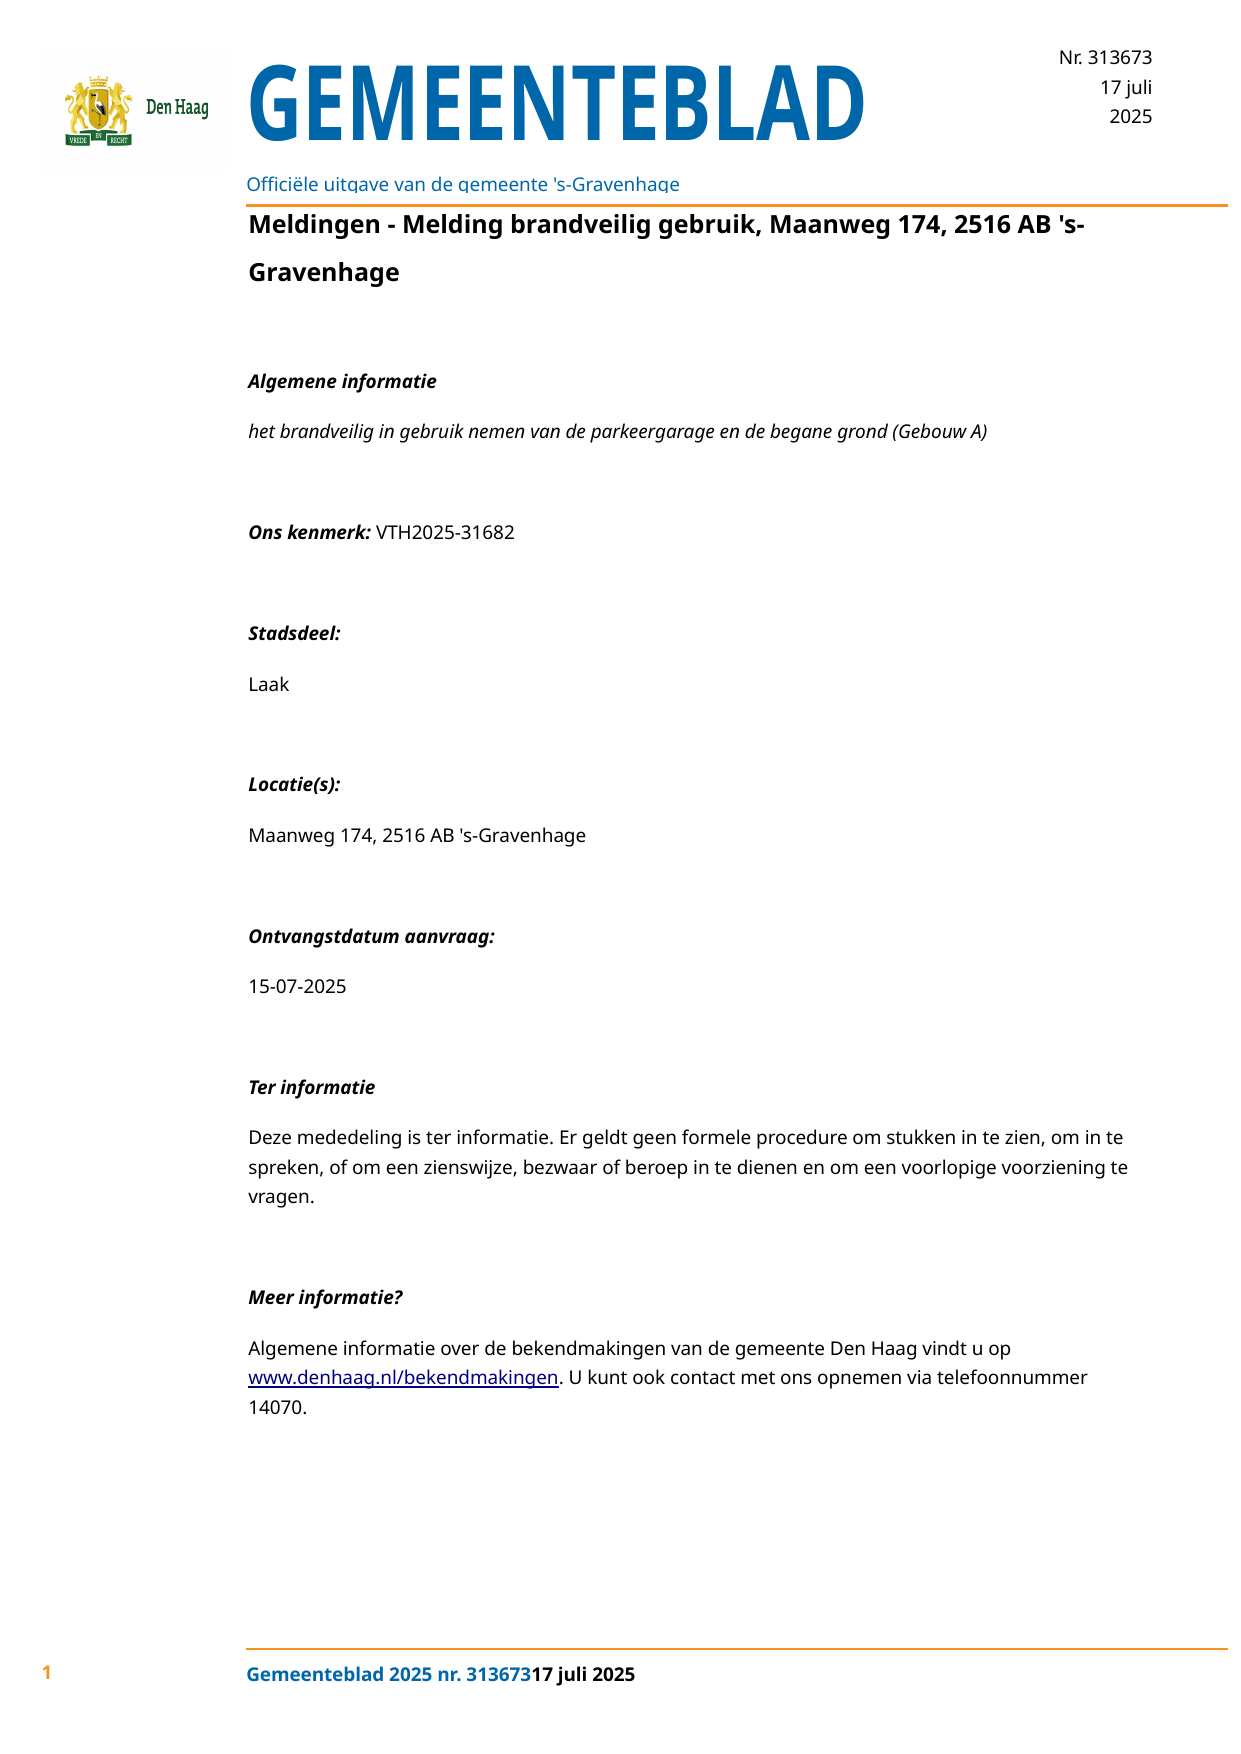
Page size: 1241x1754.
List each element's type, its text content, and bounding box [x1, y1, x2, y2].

text Ter informatie [248, 1074, 1152, 1100]
text Ontvangstdatum aanvraag: [248, 923, 1152, 949]
text Meldingen - Melding brandveilig gebruik, Maanweg 174, 2516 AB 's-Gravenhage [248, 207, 1152, 288]
text Meer informatie? [248, 1284, 1152, 1310]
text Laak [248, 671, 1152, 697]
text Maanweg 174, 2516 AB 's-Gravenhage [248, 822, 1152, 848]
text Algemene informatie over de bekendmakingen van de gemeente Den Haag vindt u op www.denhaag.nl/bekendmakingen. U kunt ook contact met ons opnemen via telefoonnummer 14070. [248, 1335, 1152, 1420]
text Locatie(s): [248, 772, 1152, 797]
text Ons kenmerk: VTH2025-31682 [248, 519, 1152, 545]
text Stadsdeel: [248, 620, 1152, 646]
text 15-07-2025 [248, 973, 1152, 999]
text Deze mededeling is ter informatie. Er geldt geen formele procedure om stukken in te zien, om in te spreken, of om een zienswijze, bezwaar of beroep in te dienen en om een voorlopige voorziening te vragen. [248, 1124, 1152, 1209]
text Algemene informatie [248, 368, 1152, 394]
picture [41, 47, 231, 172]
text het brandveilig in gebruik nemen van de parkeergarage en de begane grond (Gebouw A) [248, 419, 1152, 444]
